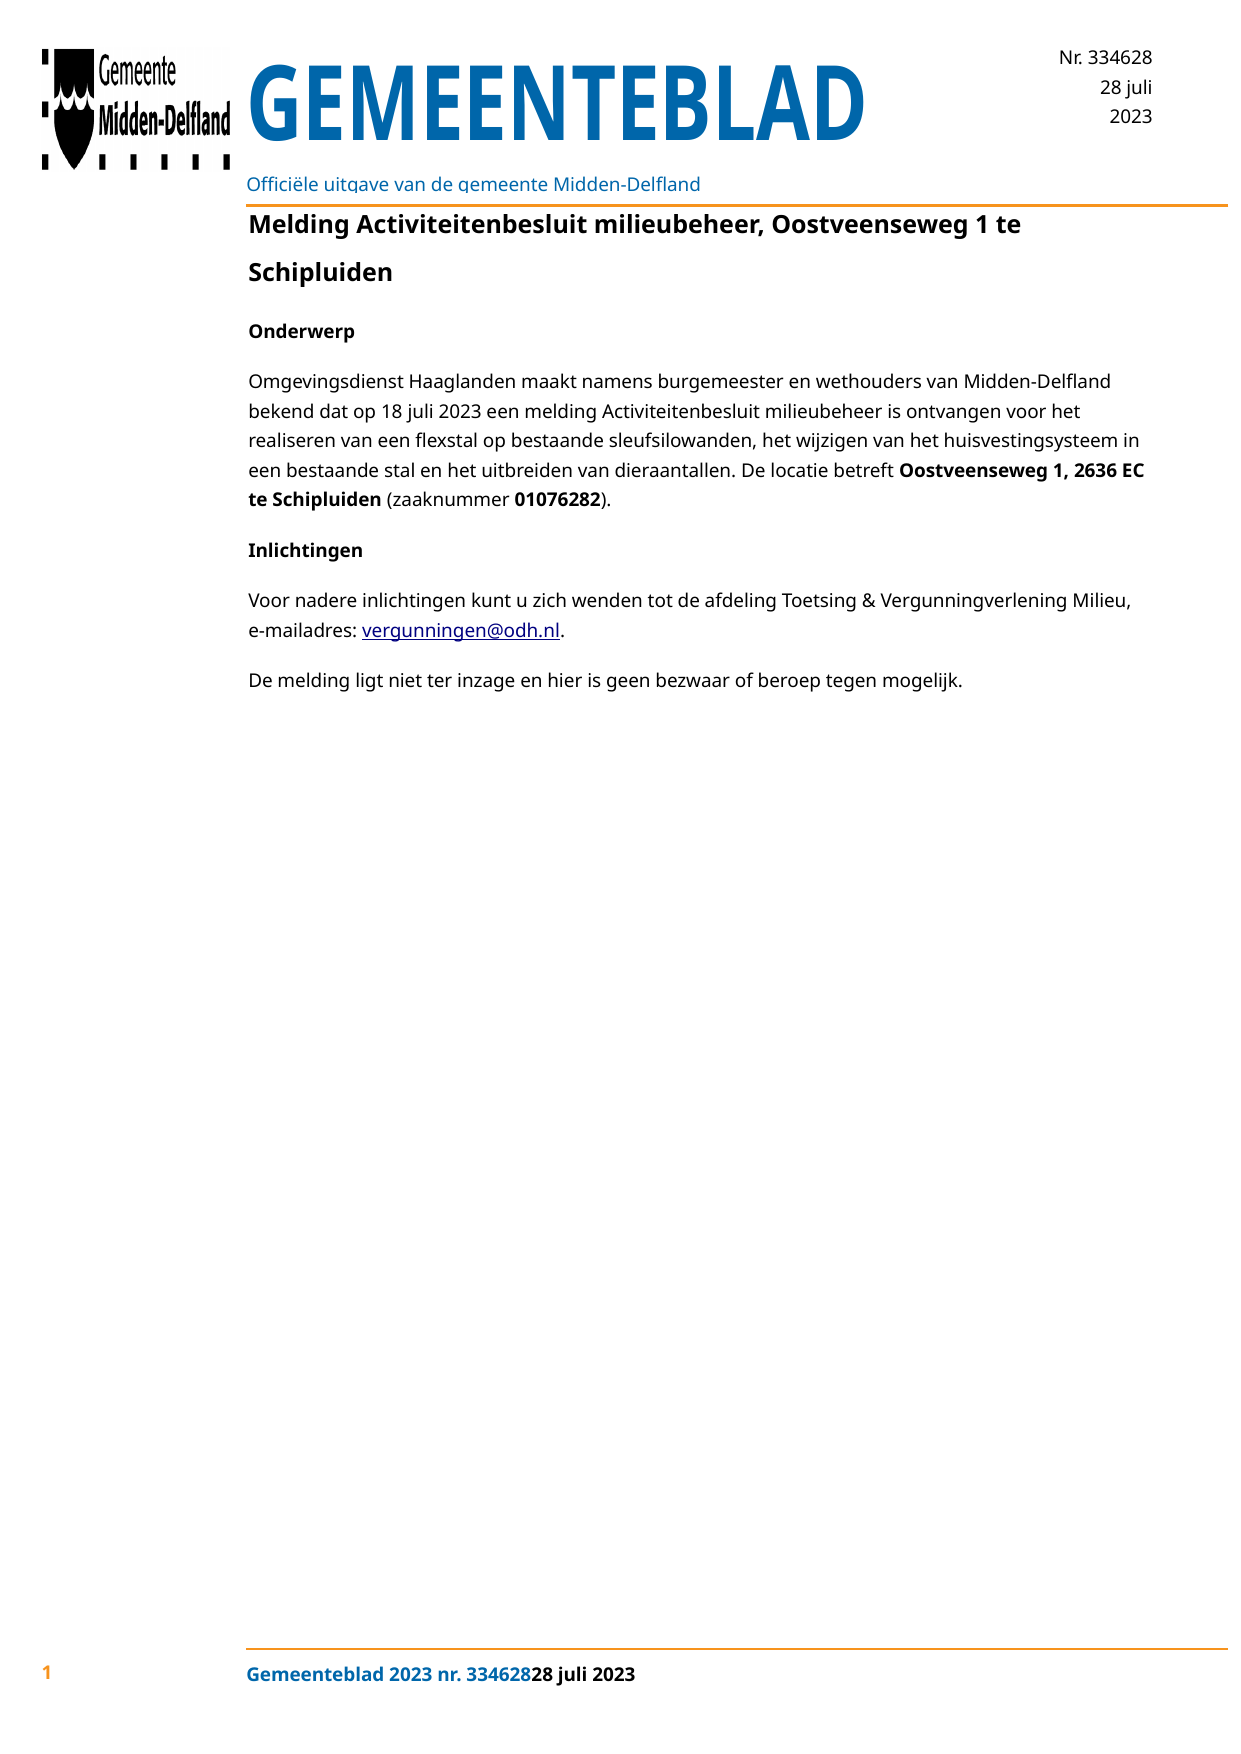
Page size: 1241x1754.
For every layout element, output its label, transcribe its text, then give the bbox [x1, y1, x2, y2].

text Voor nadere inlichtingen kunt u zich wenden tot de afdeling Toetsing & Vergunningverlening Milieu, e-mailadres: vergunningen@odh.nl. [248, 587, 1152, 643]
text Onderwerp [248, 318, 1152, 344]
text Inlichtingen [248, 537, 1152, 563]
text Melding Activiteitenbesluit milieubeheer, Oostveenseweg 1 te Schipluiden [248, 207, 1152, 288]
text De melding ligt niet ter inzage en hier is geen bezwaar of beroep tegen mogelijk. [248, 667, 1152, 693]
picture [41, 47, 231, 172]
text Omgevingsdienst Haaglanden maakt namens burgemeester en wethouders van Midden-Delfland bekend dat op 18 juli 2023 een melding Activiteitenbesluit milieubeheer is ontvangen voor het realiseren van een flexstal op bestaande sleufsilowanden, het wijzigen van het huisvestingsysteem in een bestaande stal en het uitbreiden van dieraantallen. De locatie betreft Oostveenseweg 1, 2636 EC te Schipluiden (zaaknummer 01076282). [248, 368, 1152, 512]
